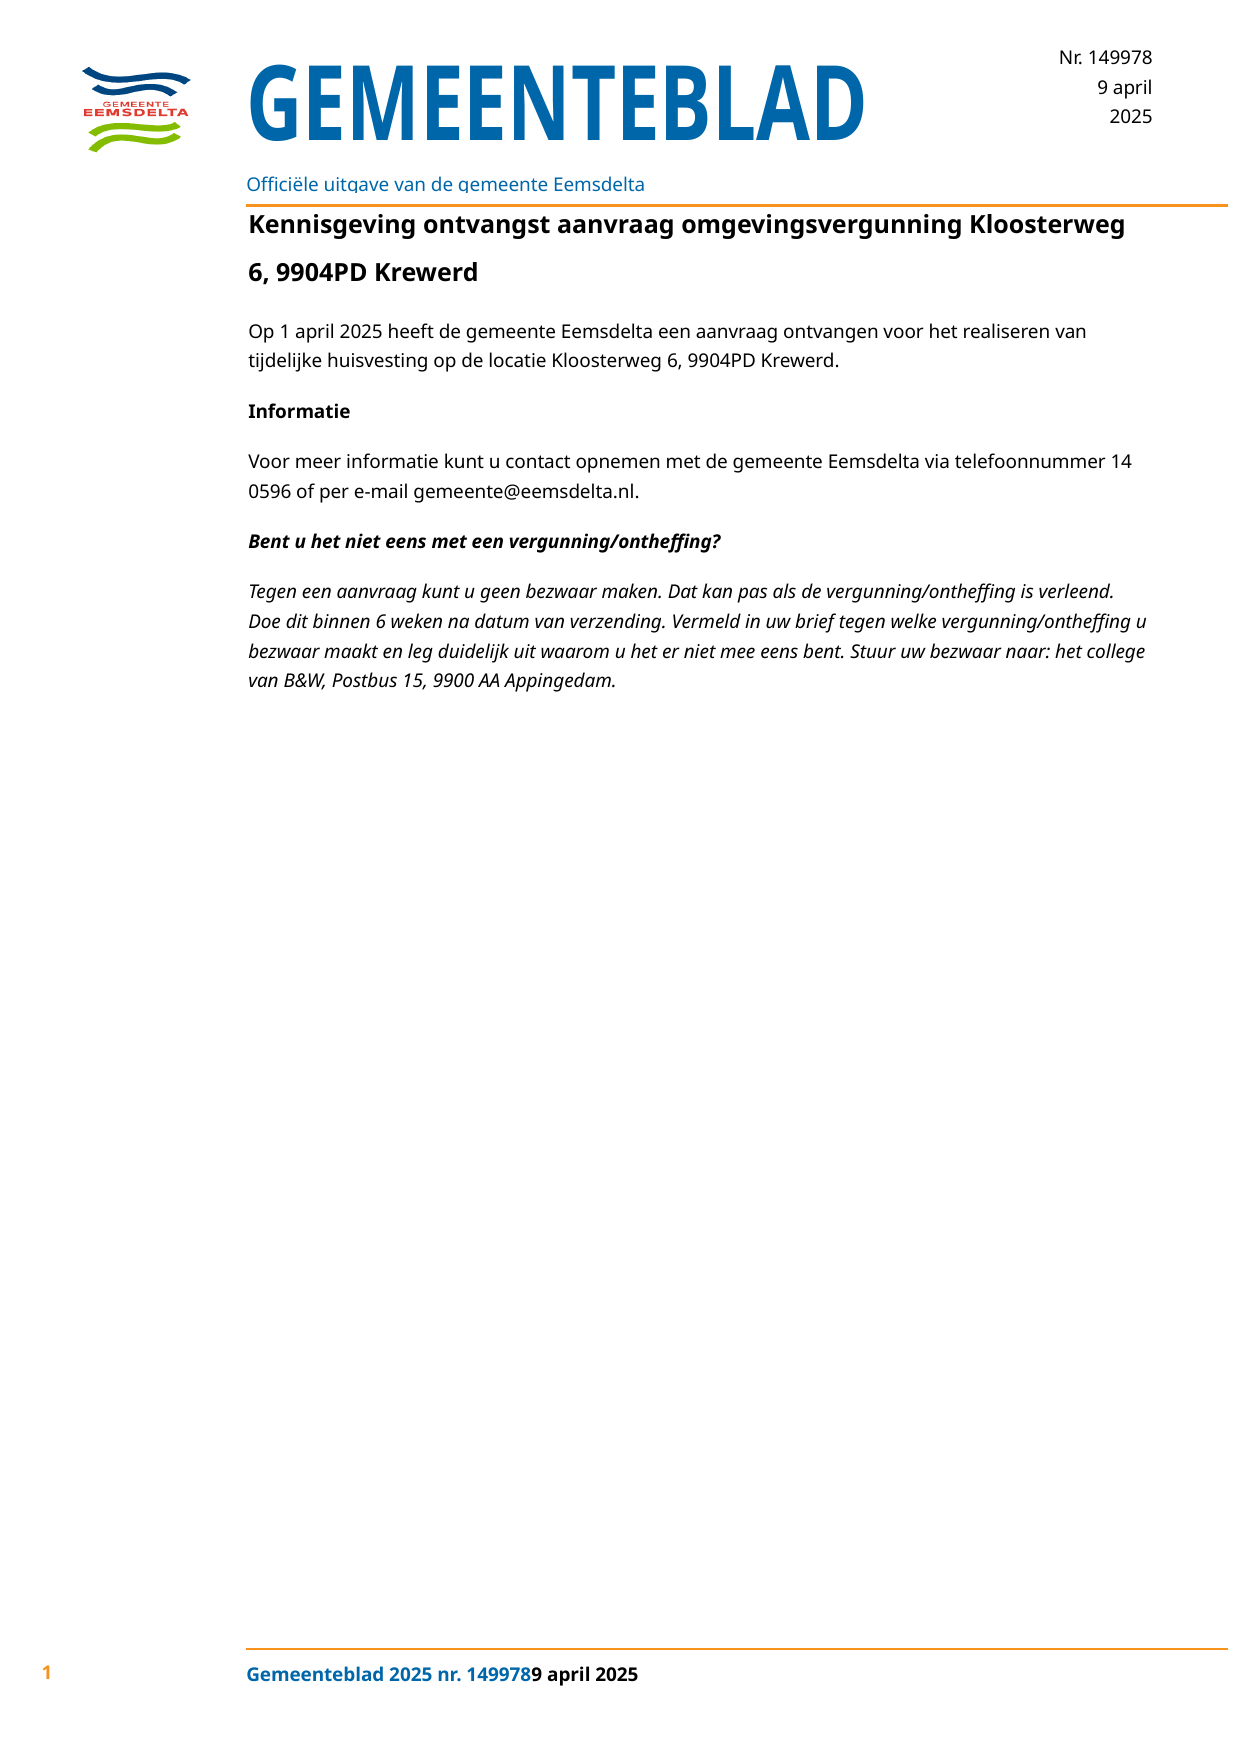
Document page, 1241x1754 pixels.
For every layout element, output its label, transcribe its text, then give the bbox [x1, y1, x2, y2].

text Bent u het niet eens met een vergunning/ontheffing? [248, 528, 1152, 554]
picture [41, 47, 231, 172]
text Op 1 april 2025 heeft de gemeente Eemsdelta een aanvraag ontvangen voor het realiseren van tijdelijke huisvesting op de locatie Kloosterweg 6, 9904PD Krewerd. [248, 318, 1152, 373]
text Voor meer informatie kunt u contact opnemen met de gemeente Eemsdelta via telefoonnummer 14 0596 of per e-mail gemeente@eemsdelta.nl. [248, 448, 1152, 504]
text Tegen een aanvraag kunt u geen bezwaar maken. Dat kan pas als de vergunning/ontheffing is verleend. Doe dit binnen 6 weken na datum van verzending. Vermeld in uw brief tegen welke vergunning/ontheffing u bezwaar maakt en leg duidelijk uit waarom u het er niet mee eens bent. Stuur uw bezwaar naar: het college van B&W, Postbus 15, 9900 AA Appingedam. [248, 579, 1152, 693]
text Informatie [248, 398, 1152, 424]
text Kennisgeving ontvangst aanvraag omgevingsvergunning Kloosterweg 6, 9904PD Krewerd [248, 207, 1152, 288]
